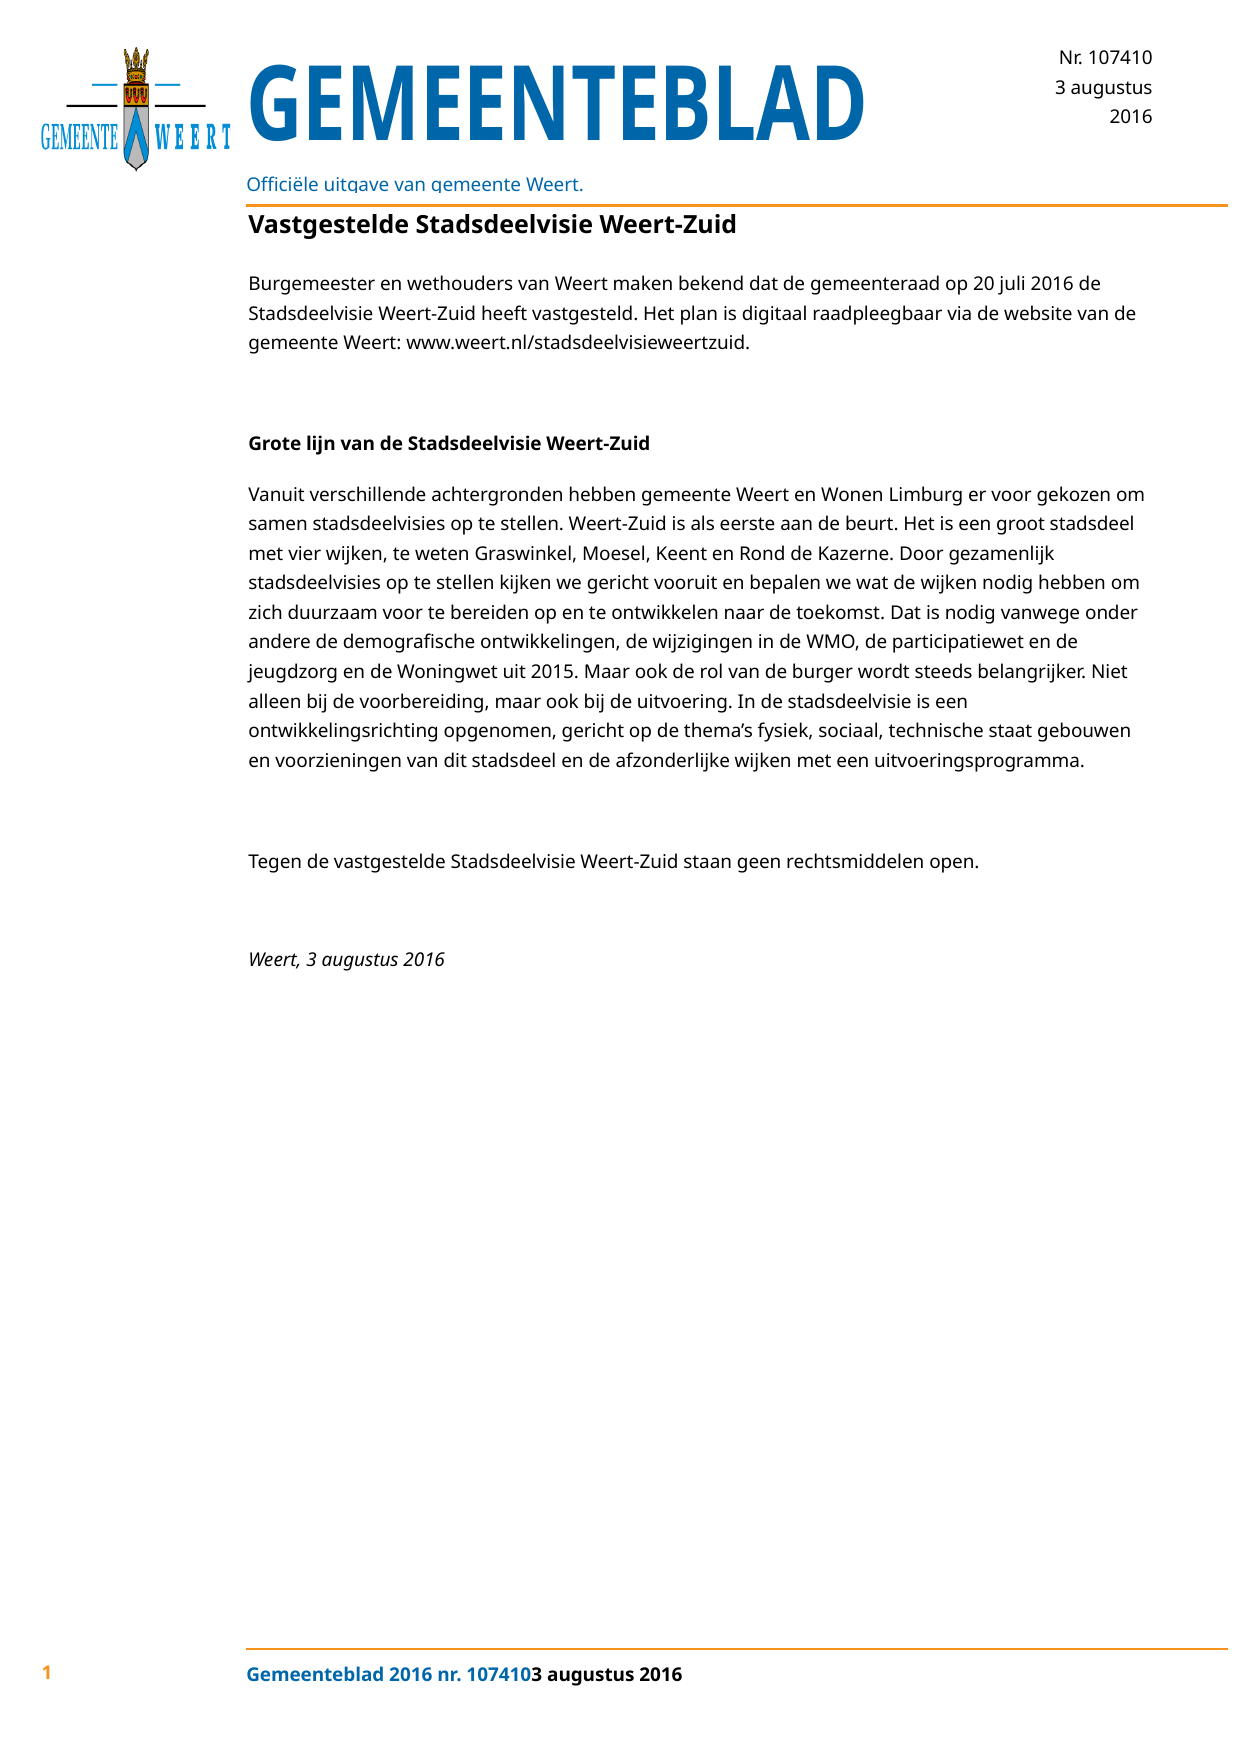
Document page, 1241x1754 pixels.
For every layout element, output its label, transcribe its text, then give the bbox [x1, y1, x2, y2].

text Vanuit verschillende achtergronden hebben gemeente Weert en Wonen Limburg er voor gekozen om samen stadsdeelvisies op te stellen. Weert-Zuid is als eerste aan de beurt. Het is een groot stadsdeel met vier wijken, te weten Graswinkel, Moesel, Keent en Rond de Kazerne. Door gezamenlijk stadsdeelvisies op te stellen kijken we gericht vooruit en bepalen we wat de wijken nodig hebben om zich duurzaam voor te bereiden op en te ontwikkelen naar de toekomst. Dat is nodig vanwege onder andere de demografische ontwikkelingen, de wijzigingen in de WMO, de participatiewet en de jeugdzorg en de Woningwet uit 2015. Maar ook de rol van de burger wordt steeds belangrijker. Niet alleen bij de voorbereiding, maar ook bij de uitvoering. In de stadsdeelvisie is een ontwikkelingsrichting opgenomen, gericht op de thema’s fysiek, sociaal, technische staat gebouwen en voorzieningen van dit stadsdeel en de afzonderlijke wijken met een uitvoeringsprogramma. [248, 481, 1152, 773]
text Vastgestelde Stadsdeelvisie Weert-Zuid [248, 207, 1152, 241]
text Burgemeester en wethouders van Weert maken bekend dat de gemeenteraad op 20 juli 2016 de Stadsdeelvisie Weert-Zuid heeft vastgesteld. Het plan is digitaal raadpleegbaar via de website van de gemeente Weert: www.weert.nl/stadsdeelvisieweertzuid. [248, 270, 1152, 355]
text Weert, 3 augustus 2016 [248, 946, 1152, 972]
picture [41, 47, 231, 172]
text Tegen de vastgestelde Stadsdeelvisie Weert-Zuid staan geen rechtsmiddelen open. [248, 848, 1152, 873]
text Grote lijn van de Stadsdeelvisie Weert-Zuid [248, 430, 1152, 456]
